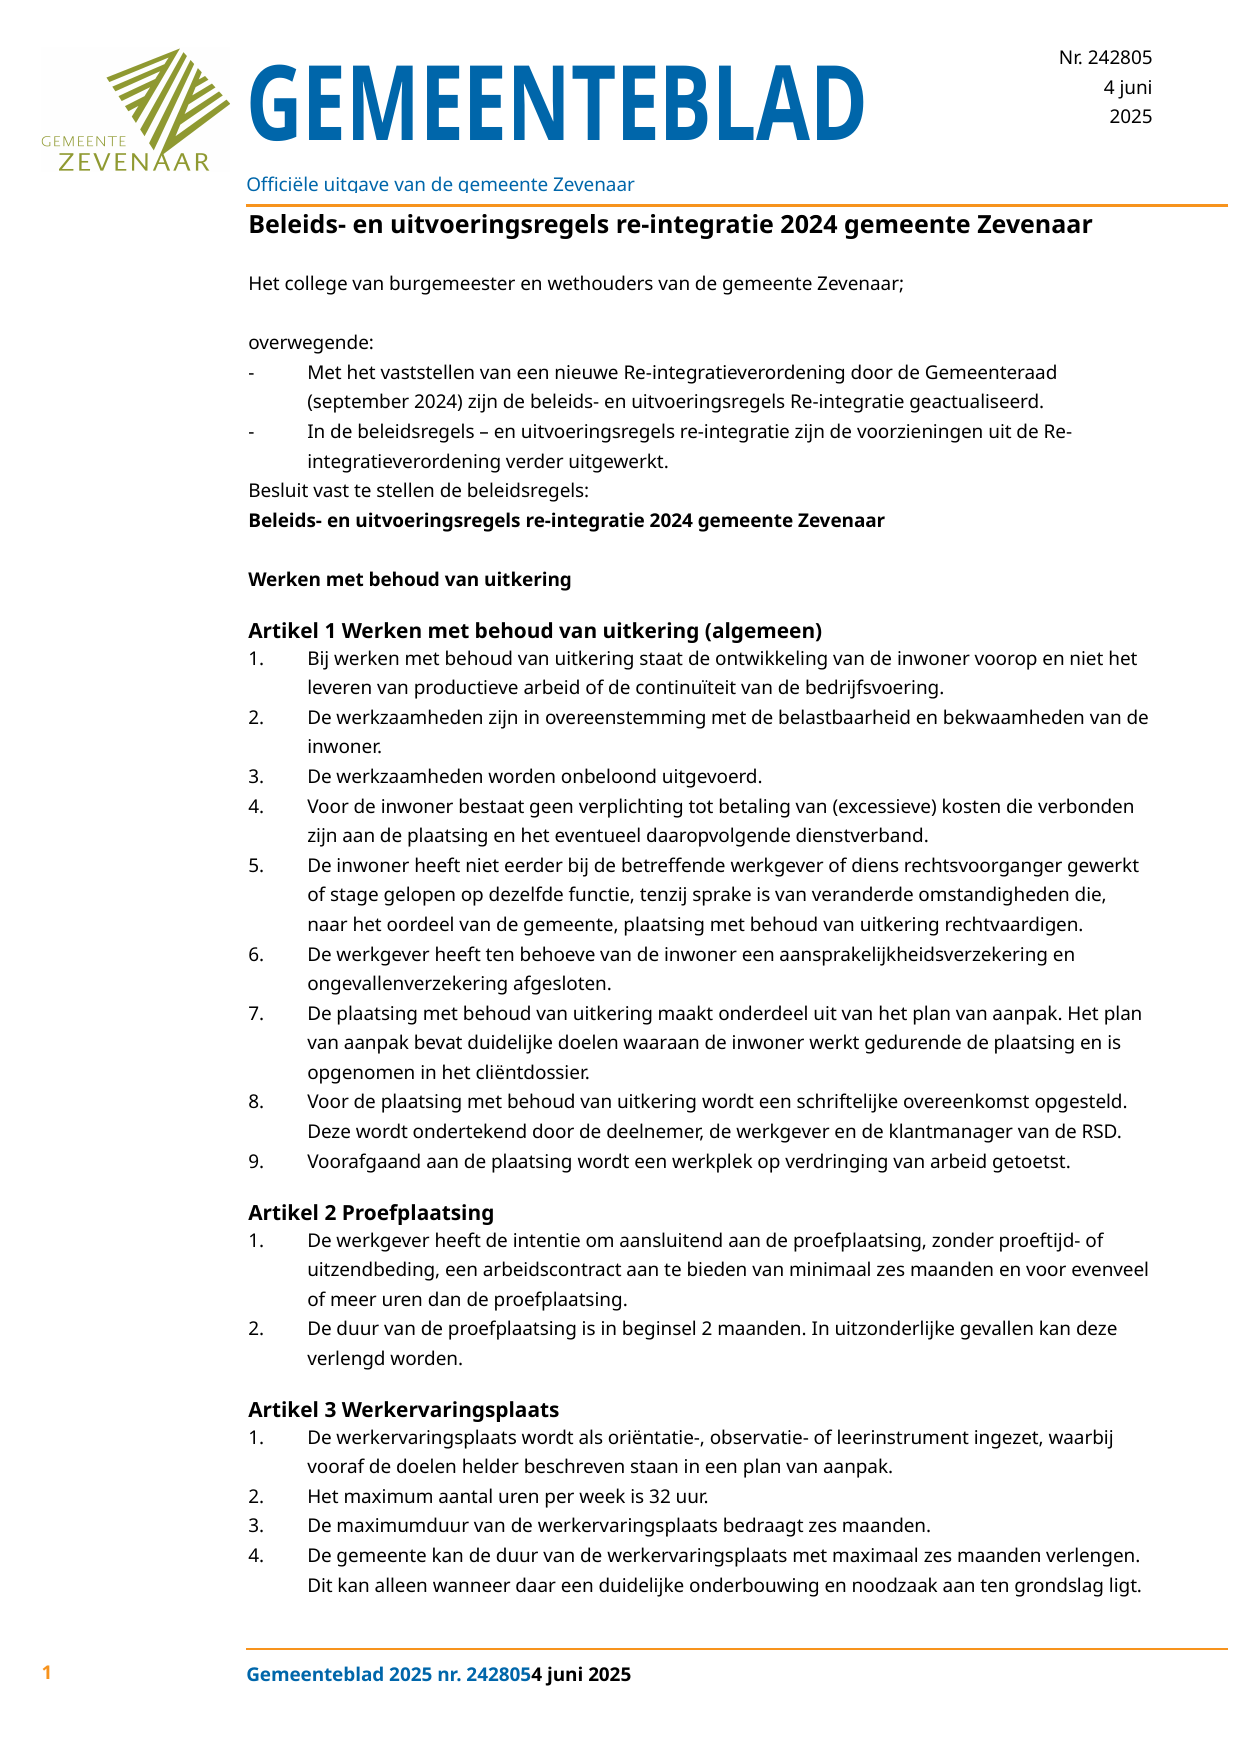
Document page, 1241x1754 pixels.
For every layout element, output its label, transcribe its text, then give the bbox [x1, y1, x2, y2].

list De maximumduur van de werkervaringsplaats bedraagt zes maanden. [248, 1513, 1152, 1538]
list De werkgever heeft ten behoeve van de inwoner een aansprakelijkheidsverzekering en ongevallenverzekering afgesloten. [248, 941, 1152, 996]
list De duur van de proefplaatsing is in beginsel 2 maanden. In uitzonderlijke gevallen kan deze verlengd worden. [248, 1316, 1152, 1371]
text Artikel 3 Werkervaringsplaats [248, 1396, 1152, 1424]
list Voor de inwoner bestaat geen verplichting tot betaling van (excessieve) kosten die verbonden zijn aan de plaatsing en het eventueel daaropvolgende dienstverband. [248, 793, 1152, 848]
list De inwoner heeft niet eerder bij de betreffende werkgever of diens rechtsvoorganger gewerkt of stage gelopen op dezelfde functie, tenzij sprake is van veranderde omstandigheden die, naar het oordeel van de gemeente, plaatsing met behoud van uitkering rechtvaardigen. [248, 852, 1152, 937]
list De werkervaringsplaats wordt als oriëntatie-, observatie- of leerinstrument ingezet, waarbij vooraf de doelen helder beschreven staan in een plan van aanpak. [248, 1424, 1152, 1479]
list Voorafgaand aan de plaatsing wordt een werkplek op verdringing van arbeid getoetst. [248, 1148, 1152, 1174]
list De werkzaamheden worden onbeloond uitgevoerd. [248, 763, 1152, 789]
picture [41, 47, 231, 172]
text Artikel 1 Werken met behoud van uitkering (algemeen) [248, 617, 1152, 645]
list Voor de plaatsing met behoud van uitkering wordt een schriftelijke overeenkomst opgesteld. Deze wordt ondertekend door de deelnemer, de werkgever en de klantmanager van de RSD. [248, 1089, 1152, 1144]
list In de beleidsregels – en uitvoeringsregels re-integratie zijn de voorzieningen uit de Re-integratieverordening verder uitgewerkt. [248, 418, 1152, 473]
list De werkzaamheden zijn in overeenstemming met de belastbaarheid en bekwaamheden van de inwoner. [248, 704, 1152, 759]
text Besluit vast te stellen de beleidsregels: [248, 477, 1152, 503]
text Werken met behoud van uitkering [248, 566, 1152, 592]
text Beleids- en uitvoeringsregels re-integratie 2024 gemeente Zevenaar [248, 507, 1152, 533]
text Artikel 2 Proefplaatsing [248, 1198, 1152, 1227]
list Bij werken met behoud van uitkering staat de ontwikkeling van de inwoner voorop en niet het leveren van productieve arbeid of de continuïteit van de bedrijfsvoering. [248, 645, 1152, 700]
text Het college van burgemeester en wethouders van de gemeente Zevenaar; [248, 270, 1152, 296]
list Het maximum aantal uren per week is 32 uur. [248, 1483, 1152, 1509]
list Met het vaststellen van een nieuwe Re-integratieverordening door de Gemeenteraad (september 2024) zijn de beleids- en uitvoeringsregels Re-integratie geactualiseerd. [248, 359, 1152, 414]
text overwegende: [248, 329, 1152, 355]
text Beleids- en uitvoeringsregels re-integratie 2024 gemeente Zevenaar [248, 207, 1152, 241]
list De werkgever heeft de intentie om aansluitend aan de proefplaatsing, zonder proeftijd- of uitzendbeding, een arbeidscontract aan te bieden van minimaal zes maanden en voor evenveel of meer uren dan de proefplaatsing. [248, 1227, 1152, 1312]
list De plaatsing met behoud van uitkering maakt onderdeel uit van het plan van aanpak. Het plan van aanpak bevat duidelijke doelen waaraan de inwoner werkt gedurende de plaatsing en is opgenomen in het cliëntdossier. [248, 1000, 1152, 1085]
list De gemeente kan de duur van de werkervaringsplaats met maximaal zes maanden verlengen. Dit kan alleen wanneer daar een duidelijke onderbouwing en noodzaak aan ten grondslag ligt. [248, 1542, 1152, 1598]
